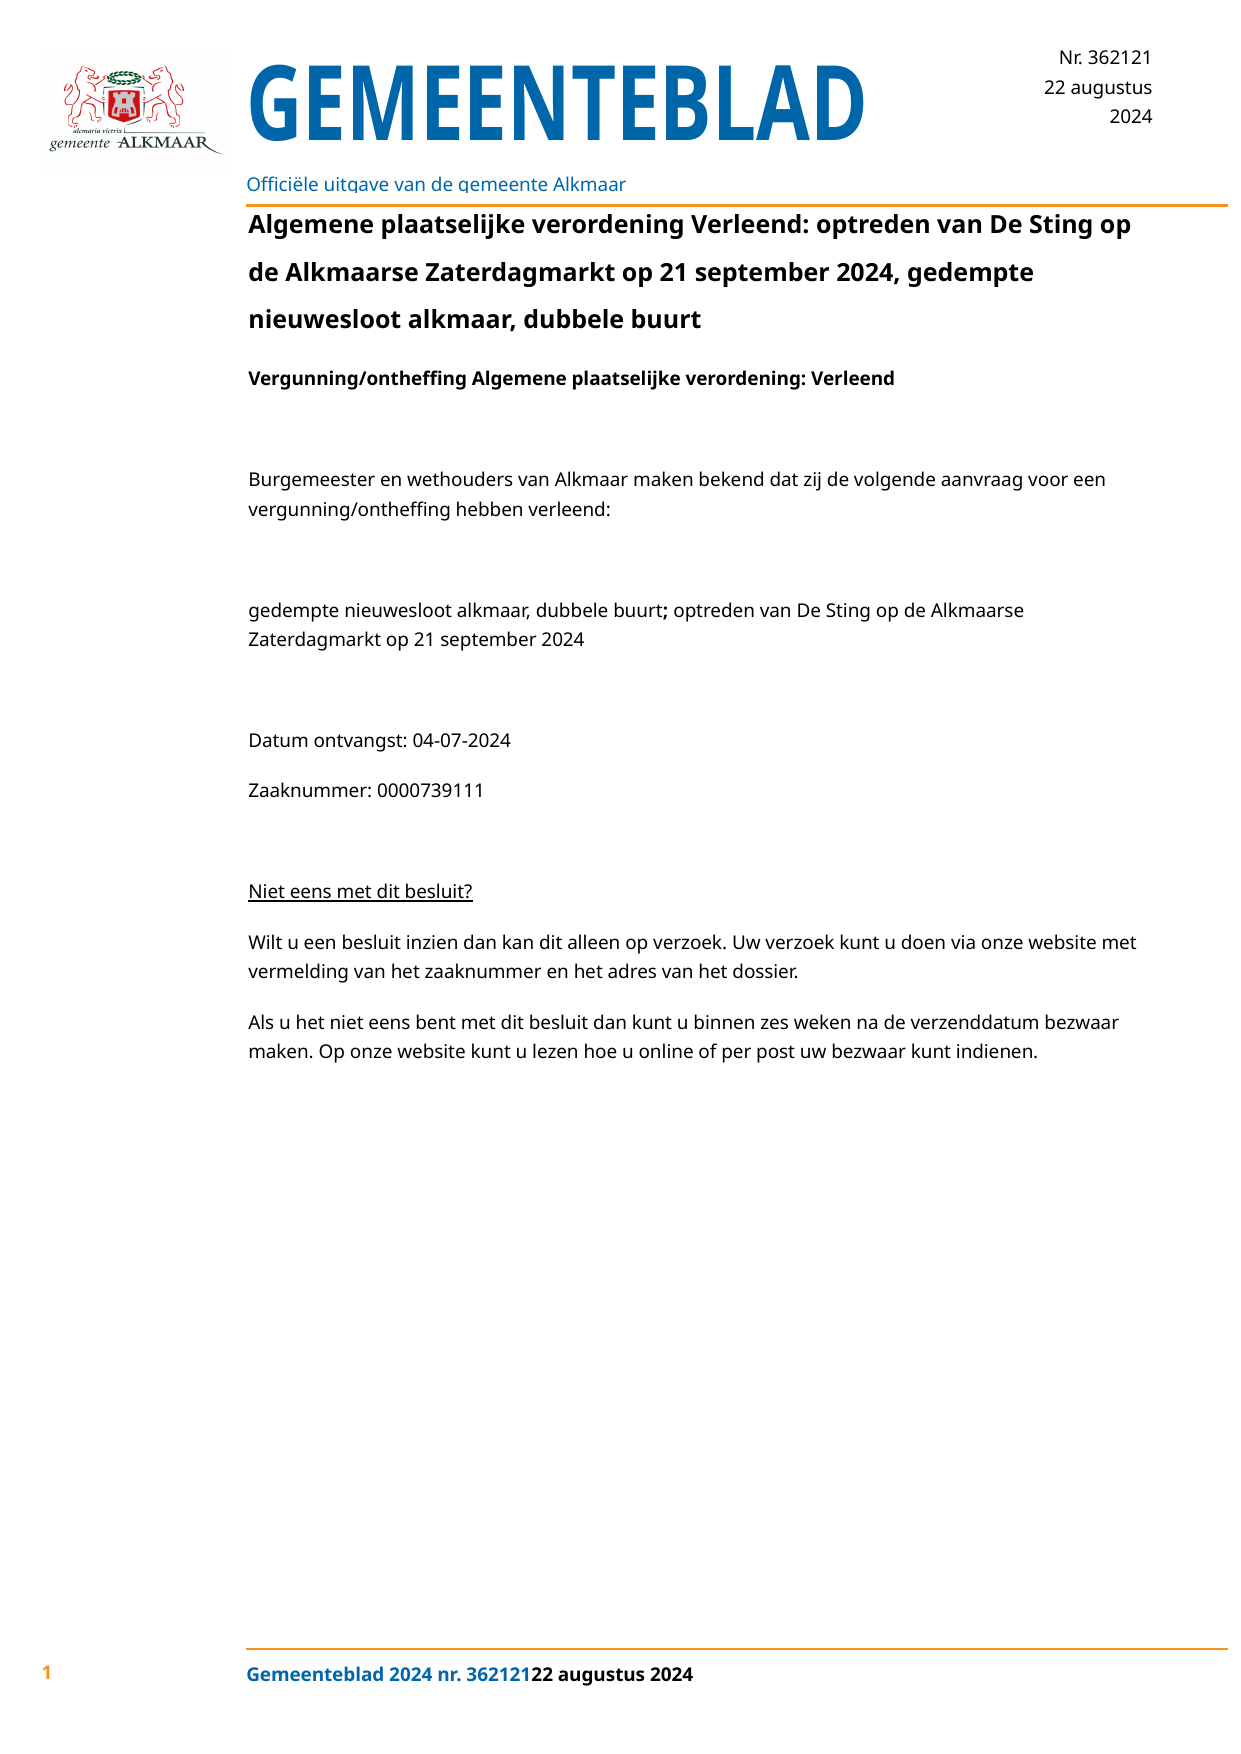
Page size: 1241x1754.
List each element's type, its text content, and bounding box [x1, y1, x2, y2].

text Datum ontvangst: 04-07-2024 [248, 727, 1152, 753]
text Niet eens met dit besluit? [248, 878, 1152, 904]
text Zaaknummer: 0000739111 [248, 778, 1152, 803]
picture [41, 47, 231, 172]
text gedempte nieuwesloot alkmaar, dubbele buurt; optreden van De Sting op de Alkmaarse Zaterdagmarkt op 21 september 2024 [248, 597, 1152, 652]
text Vergunning/ontheffing Algemene plaatselijke verordening: Verleend [248, 366, 1152, 391]
text Algemene plaatselijke verordening Verleend: optreden van De Sting op de Alkmaarse Zaterdagmarkt op 21 september 2024, gedempte nieuwesloot alkmaar, dubbele buurt [248, 207, 1152, 336]
text Burgemeester en wethouders van Alkmaar maken bekend dat zij de volgende aanvraag voor een vergunning/ontheffing hebben verleend: [248, 466, 1152, 522]
text Als u het niet eens bent met dit besluit dan kunt u binnen zes weken na de verzenddatum bezwaar maken. Op onze website kunt u lezen hoe u online of per post uw bezwaar kunt indienen. [248, 1009, 1152, 1064]
text Wilt u een besluit inzien dan kan dit alleen op verzoek. Uw verzoek kunt u doen via onze website met vermelding van het zaaknummer en het adres van het dossier. [248, 929, 1152, 984]
